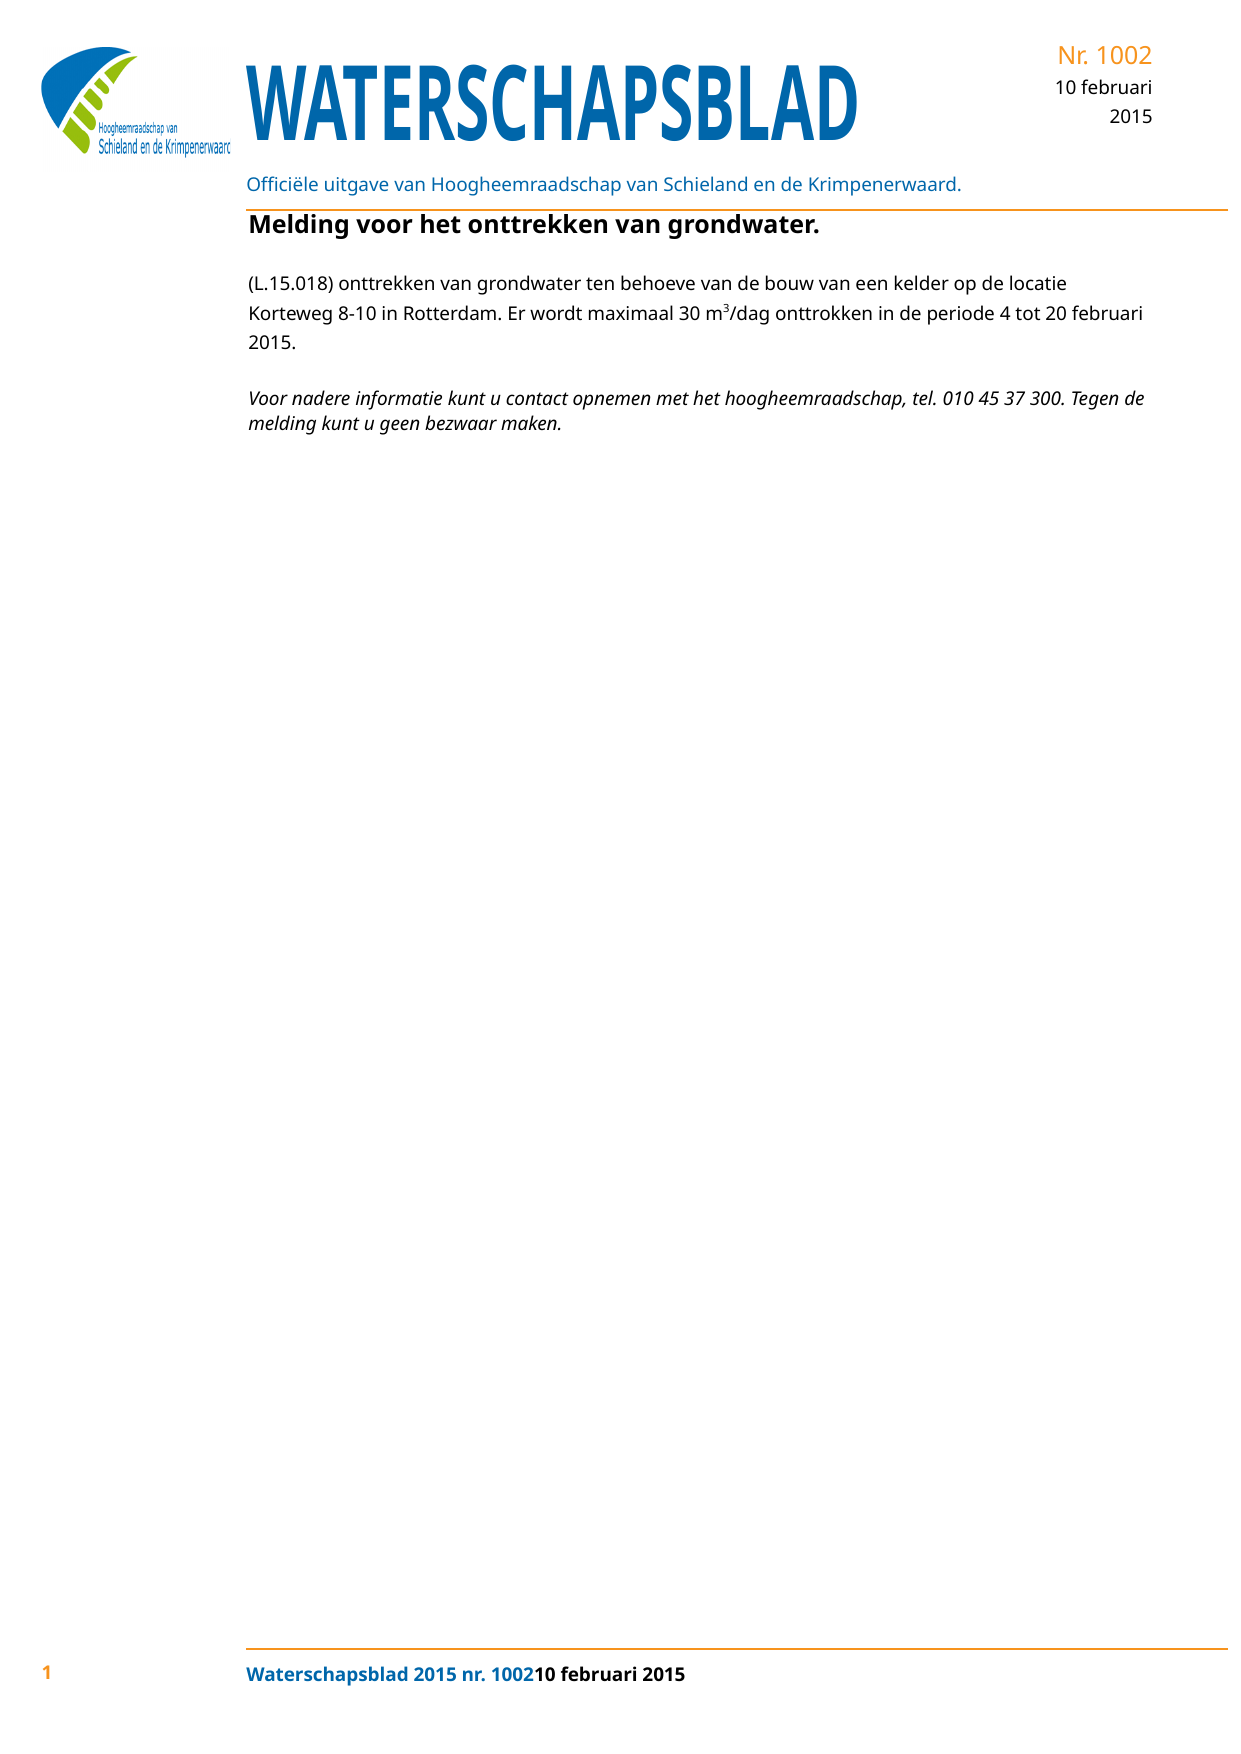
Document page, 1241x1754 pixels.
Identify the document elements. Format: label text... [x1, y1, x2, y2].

text Melding voor het onttrekken van grondwater. [248, 211, 1152, 241]
text (L.15.018) onttrekken van grondwater ten behoeve van de bouw van een kelder op de locatie Korteweg 8-10 in Rotterdam. Er wordt maximaal 30 m3/dag onttrokken in de periode 4 tot 20 februari 2015. [248, 270, 1152, 355]
text Voor nadere informatie kunt u contact opnemen met het hoogheemraadschap, tel. 010 45 37 300. Tegen de melding kunt u geen bezwaar maken. [248, 385, 1152, 436]
picture [41, 47, 231, 172]
